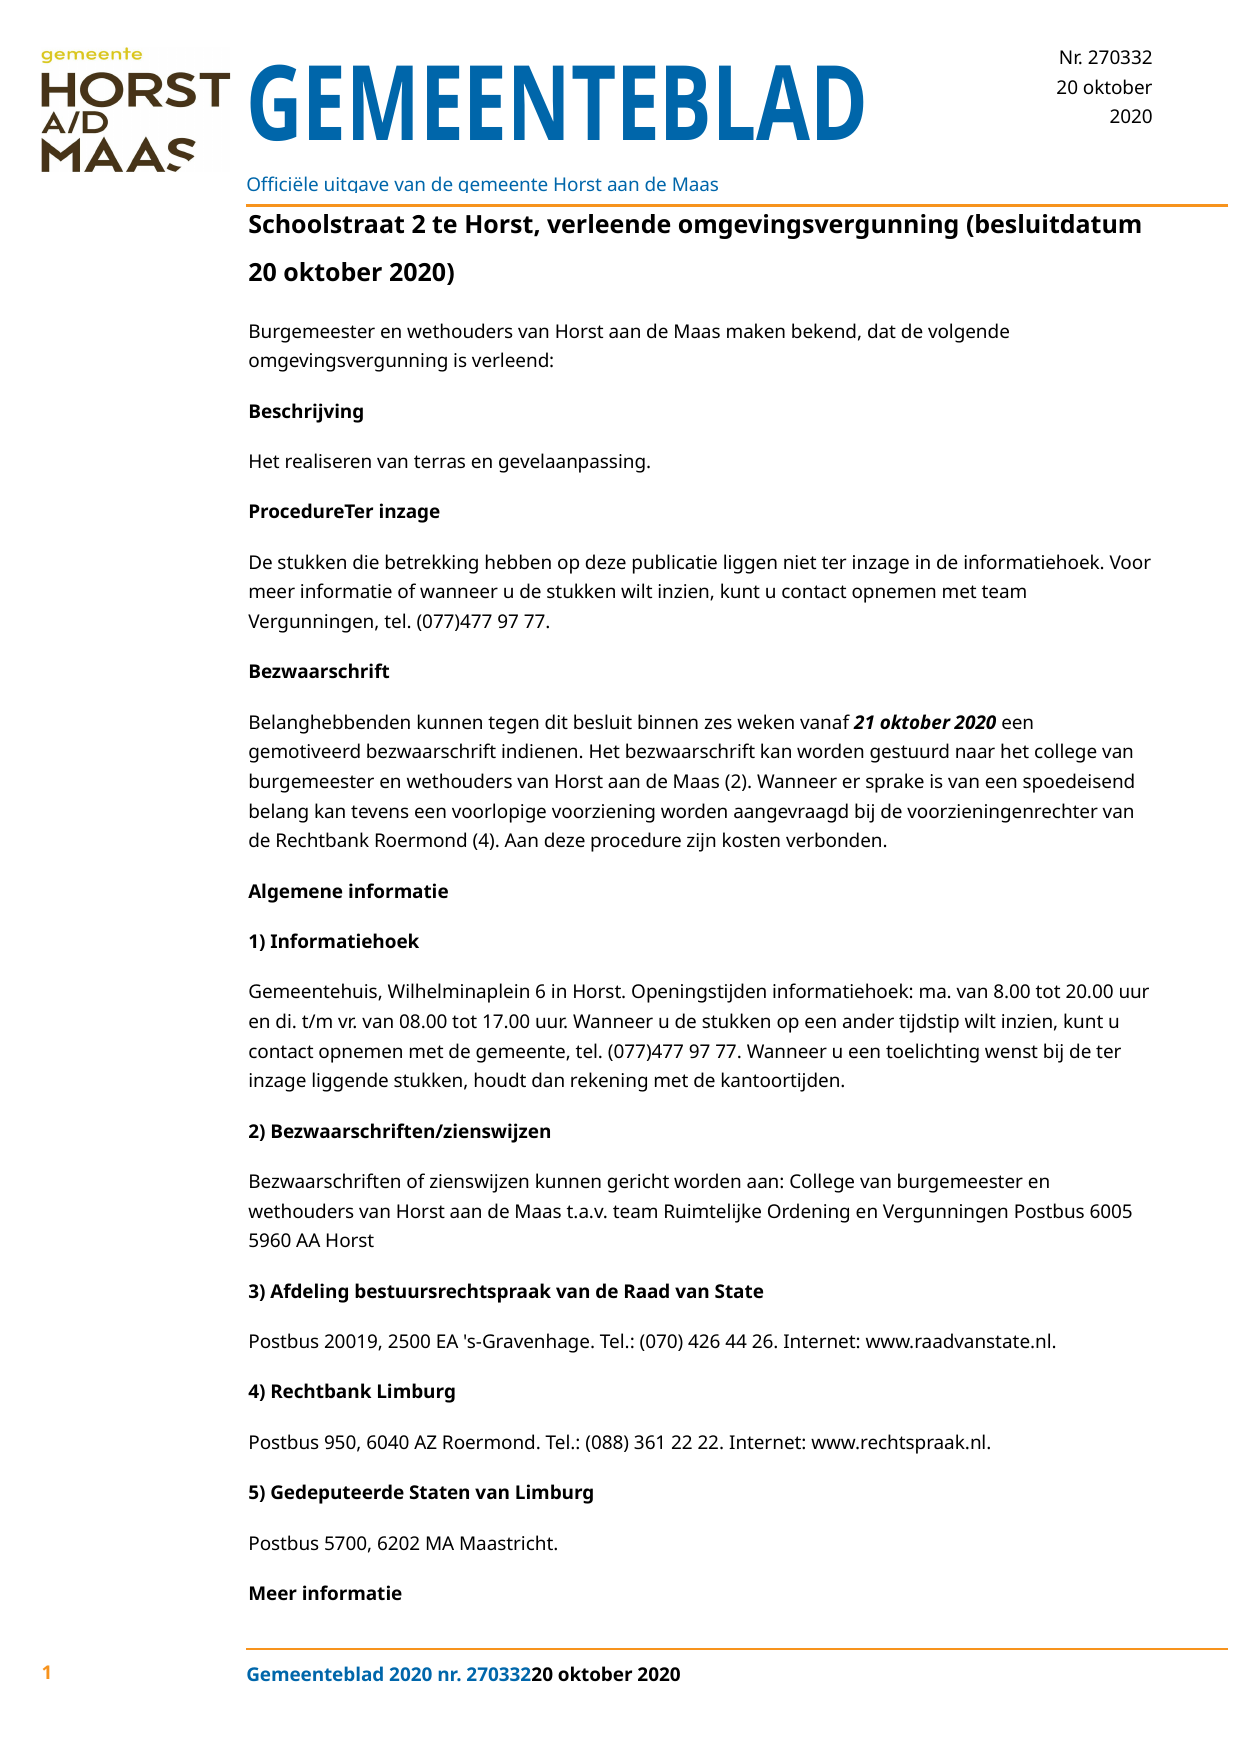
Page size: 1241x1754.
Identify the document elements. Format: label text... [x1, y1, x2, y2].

text Belanghebbenden kunnen tegen dit besluit binnen zes weken vanaf 21 oktober 2020 een gemotiveerd bezwaarschrift indienen. Het bezwaarschrift kan worden gestuurd naar het college van burgemeester en wethouders van Horst aan de Maas (2). Wanneer er sprake is van een spoedeisend belang kan tevens een voorlopige voorziening worden aangevraagd bij de voorzieningenrechter van de Rechtbank Roermond (4). Aan deze procedure zijn kosten verbonden. [248, 709, 1152, 853]
text Schoolstraat 2 te Horst, verleende omgevingsvergunning (besluitdatum 20 oktober 2020) [248, 207, 1152, 288]
picture [41, 47, 231, 172]
text 2) Bezwaarschriften/zienswijzen [248, 1118, 1152, 1144]
text 4) Rechtbank Limburg [248, 1379, 1152, 1404]
text 5) Gedeputeerde Staten van Limburg [248, 1479, 1152, 1505]
text Postbus 950, 6040 AZ Roermond. Tel.: (088) 361 22 22. Internet: www.rechtspraak.nl. [248, 1429, 1152, 1455]
text Bezwaarschrift [248, 659, 1152, 684]
text Algemene informatie [248, 878, 1152, 904]
text Postbus 5700, 6202 MA Maastricht. [248, 1530, 1152, 1556]
text Postbus 20019, 2500 EA 's-Gravenhage. Tel.: (070) 426 44 26. Internet: www.raadvanstate.nl. [248, 1328, 1152, 1354]
text ProcedureTer inzage [248, 499, 1152, 524]
text Gemeentehuis, Wilhelminaplein 6 in Horst. Openingstijden informatiehoek: ma. van 8.00 tot 20.00 uur en di. t/m vr. van 08.00 tot 17.00 uur. Wanneer u de stukken op een ander tijdstip wilt inzien, kunt u contact opnemen met de gemeente, tel. (077)477 97 77. Wanneer u een toelichting wenst bij de ter inzage liggende stukken, houdt dan rekening met de kantoortijden. [248, 979, 1152, 1093]
text De stukken die betrekking hebben op deze publicatie liggen niet ter inzage in de informatiehoek. Voor meer informatie of wanneer u de stukken wilt inzien, kunt u contact opnemen met team Vergunningen, tel. (077)477 97 77. [248, 549, 1152, 634]
text Beschrijving [248, 398, 1152, 424]
text Burgemeester en wethouders van Horst aan de Maas maken bekend, dat de volgende omgevingsvergunning is verleend: [248, 318, 1152, 373]
text Het realiseren van terras en gevelaanpassing. [248, 448, 1152, 474]
text 3) Afdeling bestuursrechtspraak van de Raad van State [248, 1278, 1152, 1304]
text Meer informatie [248, 1580, 1152, 1606]
text Bezwaarschriften of zienswijzen kunnen gericht worden aan: College van burgemeester en wethouders van Horst aan de Maas t.a.v. team Ruimtelijke Ordening en Vergunningen Postbus 6005 5960 AA Horst [248, 1168, 1152, 1253]
text 1) Informatiehoek [248, 928, 1152, 954]
